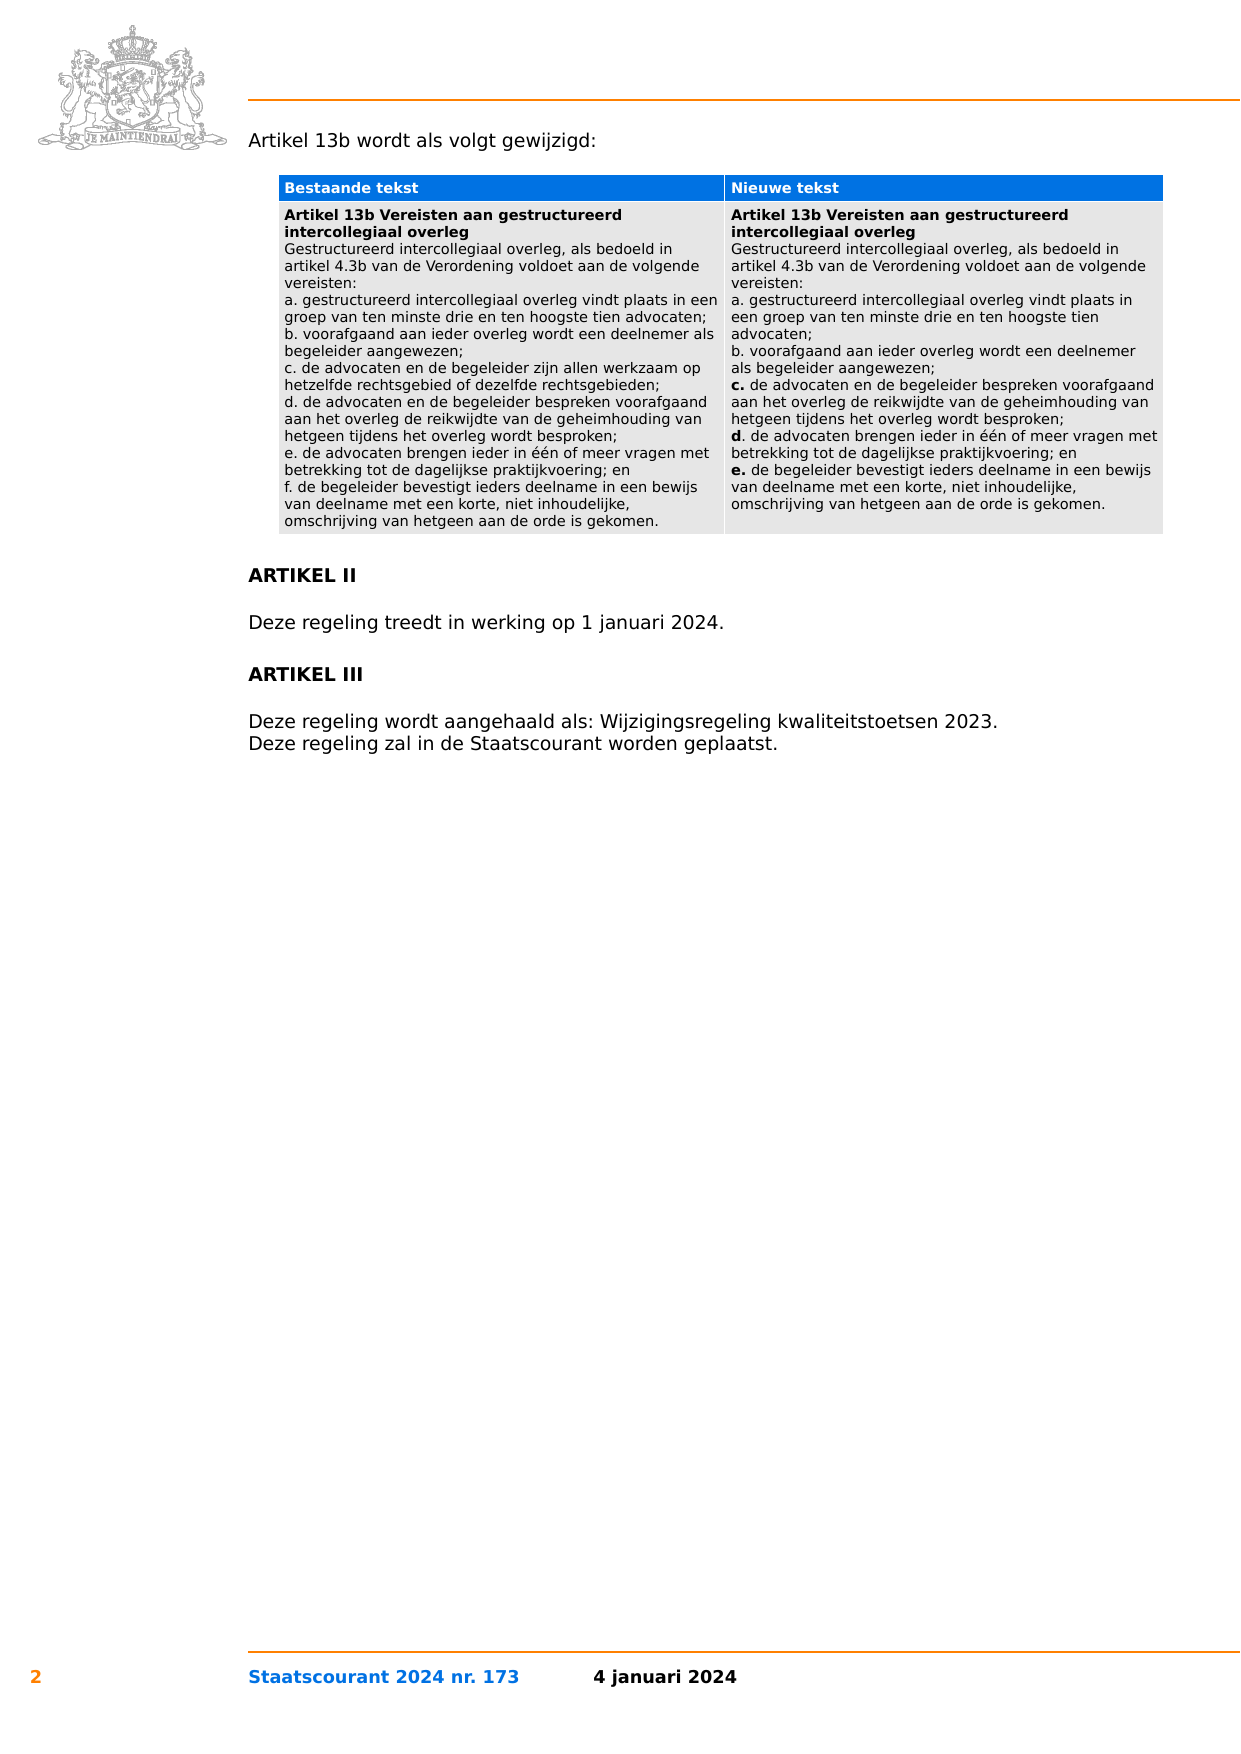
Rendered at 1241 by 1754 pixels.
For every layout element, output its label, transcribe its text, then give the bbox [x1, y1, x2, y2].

table_cell Artikel 13b Vereisten aan gestructureerd intercollegiaal overleg Gestructureerd intercollegiaal overleg, als bedoeld in artikel 4.3b van de Verordening voldoet aan de volgende vereisten: a. gestructureerd intercollegiaal overleg vindt plaats in een groep van ten minste drie en ten hoogste tien advocaten; b. voorafgaand aan ieder overleg wordt een deelnemer als begeleider aangewezen; c. de advocaten en de begeleider bespreken voorafgaand aan het overleg de reikwijdte van de geheimhouding van hetgeen tijdens het overleg wordt besproken; d. de advocaten brengen ieder in één of meer vragen met betrekking tot de dagelijkse praktijkvoering; en e. de begeleider bevestigt ieders deelname in een bewijs van deelname met een korte, niet inhoudelijke, omschrijving van hetgeen aan de orde is gekomen. [725, 202, 1163, 534]
subtitle ARTIKEL II [248, 565, 1163, 587]
text Deze regeling zal in de Staatscourant worden geplaatst. [248, 733, 1163, 755]
text Artikel 13b wordt als volgt gewijzigd: [248, 130, 1163, 152]
text Deze regeling wordt aangehaald als: Wijzigingsregeling kwaliteitstoetsen 2023. [248, 711, 1163, 733]
table_cell Artikel 13b Vereisten aan gestructureerd intercollegiaal overleg Gestructureerd intercollegiaal overleg, als bedoeld in artikel 4.3b van de Verordening voldoet aan de volgende vereisten: a. gestructureerd intercollegiaal overleg vindt plaats in een groep van ten minste drie en ten hoogste tien advocaten; b. voorafgaand aan ieder overleg wordt een deelnemer als begeleider aangewezen; c. de advocaten en de begeleider zijn allen werkzaam op hetzelfde rechtsgebied of dezelfde rechtsgebieden; d. de advocaten en de begeleider bespreken voorafgaand aan het overleg de reikwijdte van de geheimhouding van hetgeen tijdens het overleg wordt besproken; e. de advocaten brengen ieder in één of meer vragen met betrekking tot de dagelijkse praktijkvoering; en f. de begeleider bevestigt ieders deelname in een bewijs van deelname met een korte, niet inhoudelijke, omschrijving van hetgeen aan de orde is gekomen. [279, 202, 724, 534]
table_header Nieuwe tekst [725, 175, 1163, 201]
table_header Bestaande tekst [279, 175, 724, 201]
subtitle ARTIKEL III [248, 664, 1163, 686]
text Deze regeling treedt in werking op 1 januari 2024. [248, 612, 1163, 634]
picture [38, 25, 227, 150]
